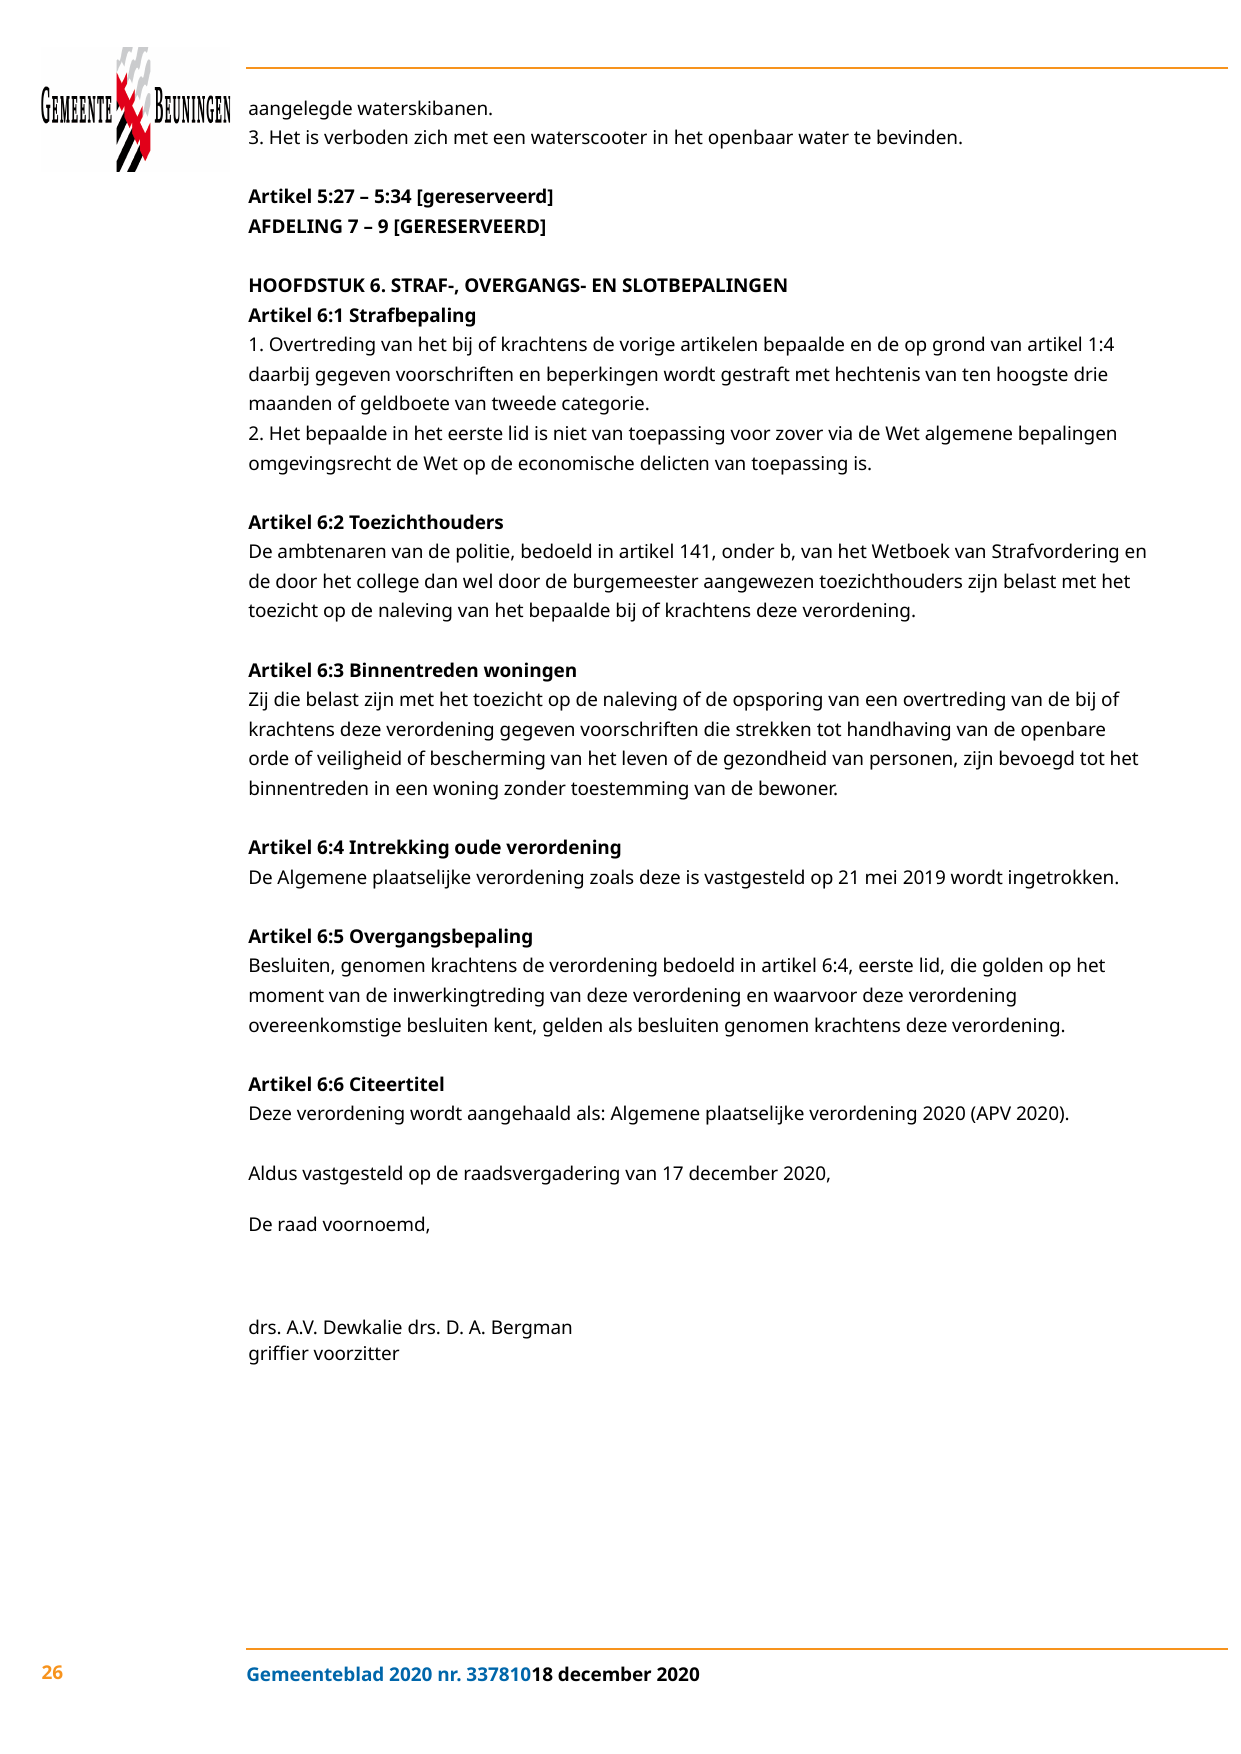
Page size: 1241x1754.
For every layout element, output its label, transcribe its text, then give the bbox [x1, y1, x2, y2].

text Artikel 6:1 Strafbepaling [248, 302, 1152, 328]
text 1. Overtreding van het bij of krachtens de vorige artikelen bepaalde en de op grond van artikel 1:4 daarbij gegeven voorschriften en beperkingen wordt gestraft met hechtenis van ten hoogste drie maanden of geldboete van tweede categorie. [248, 331, 1152, 416]
text Aldus vastgesteld op de raadsvergadering van 17 december 2020, [248, 1160, 1152, 1186]
text De Algemene plaatselijke verordening zoals deze is vastgesteld op 21 mei 2019 wordt ingetrokken. [248, 864, 1152, 890]
text Artikel 6:5 Overgangsbepaling [248, 923, 1152, 949]
text De ambtenaren van de politie, bedoeld in artikel 141, onder b, van het Wetboek van Strafvordering en de door het college dan wel door de burgemeester aangewezen toezichthouders zijn belast met het toezicht op de naleving van het bepaalde bij of krachtens deze verordening. [248, 538, 1152, 623]
text drs. A.V. Dewkalie drs. D. A. Bergman [248, 1314, 1152, 1340]
text griffier voorzitter [248, 1340, 1152, 1366]
text Artikel 6:2 Toezichthouders [248, 509, 1152, 535]
text Zij die belast zijn met het toezicht op de naleving of de opsporing van een overtreding van de bij of krachtens deze verordening gegeven voorschriften die strekken tot handhaving van de openbare orde of veiligheid of bescherming van het leven of de gezondheid van personen, zijn bevoegd tot het binnentreden in een woning zonder toestemming van de bewoner. [248, 686, 1152, 801]
picture [41, 47, 231, 172]
text Artikel 5:27 – 5:34 [gereserveerd] [248, 183, 1152, 209]
text 2. Het bepaalde in het eerste lid is niet van toepassing voor zover via de Wet algemene bepalingen omgevingsrecht de Wet op de economische delicten van toepassing is. [248, 420, 1152, 476]
text HOOFDSTUK 6. STRAF-, OVERGANGS- EN SLOTBEPALINGEN [248, 272, 1152, 298]
text Artikel 6:3 Binnentreden woningen [248, 657, 1152, 683]
text Deze verordening wordt aangehaald als: Algemene plaatselijke verordening 2020 (APV 2020). [248, 1101, 1152, 1126]
text AFDELING 7 – 9 [GERESERVEERD] [248, 213, 1152, 239]
text De raad voornoemd, [248, 1211, 1152, 1237]
text 3. Het is verboden zich met een waterscooter in het openbaar water te bevinden. [248, 124, 1152, 150]
text Artikel 6:6 Citeertitel [248, 1071, 1152, 1097]
text Artikel 6:4 Intrekking oude verordening [248, 834, 1152, 860]
text Besluiten, genomen krachtens de verordening bedoeld in artikel 6:4, eerste lid, die golden op het moment van de inwerkingtreding van deze verordening en waarvoor deze verordening overeenkomstige besluiten kent, gelden als besluiten genomen krachtens deze verordening. [248, 953, 1152, 1038]
text aangelegde waterskibanen. [248, 95, 1152, 121]
